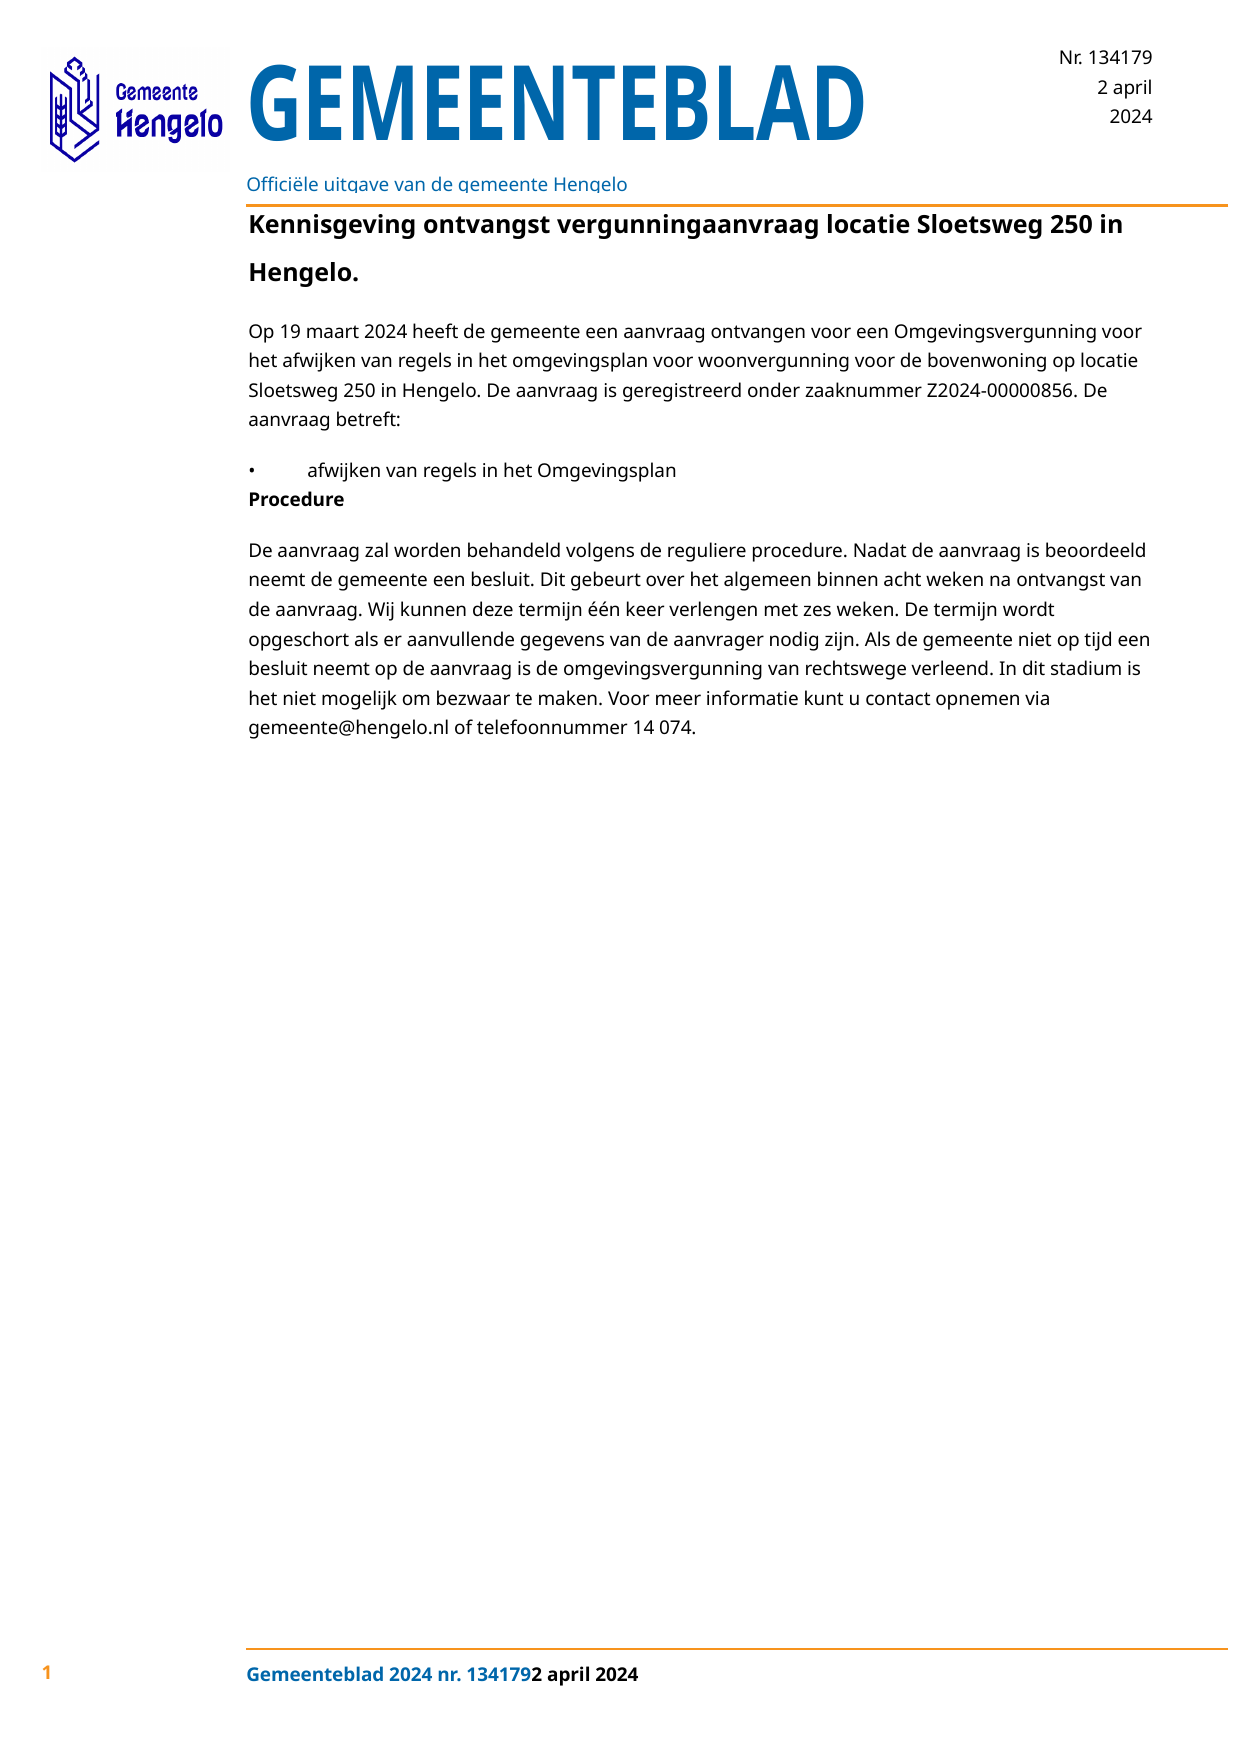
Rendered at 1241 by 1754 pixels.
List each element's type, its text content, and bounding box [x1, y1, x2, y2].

text De aanvraag zal worden behandeld volgens de reguliere procedure. Nadat de aanvraag is beoordeeld neemt de gemeente een besluit. Dit gebeurt over het algemeen binnen acht weken na ontvangst van de aanvraag. Wij kunnen deze termijn één keer verlengen met zes weken. De termijn wordt opgeschort als er aanvullende gegevens van de aanvrager nodig zijn. Als de gemeente niet op tijd een besluit neemt op de aanvraag is de omgevingsvergunning van rechtswege verleend. In dit stadium is het niet mogelijk om bezwaar te maken. Voor meer informatie kunt u contact opnemen via gemeente@hengelo.nl of telefoonnummer 14 074. [248, 537, 1152, 740]
text Kennisgeving ontvangst vergunningaanvraag locatie Sloetsweg 250 in Hengelo. [248, 207, 1152, 288]
text Op 19 maart 2024 heeft de gemeente een aanvraag ontvangen voor een Omgevingsvergunning voor het afwijken van regels in het omgevingsplan voor woonvergunning voor de bovenwoning op locatie Sloetsweg 250 in Hengelo. De aanvraag is geregistreerd onder zaaknummer Z2024-00000856. De aanvraag betreft: [248, 318, 1152, 432]
picture [41, 47, 231, 172]
list afwijken van regels in het Omgevingsplan [248, 457, 1152, 483]
text Procedure [248, 487, 1152, 512]
